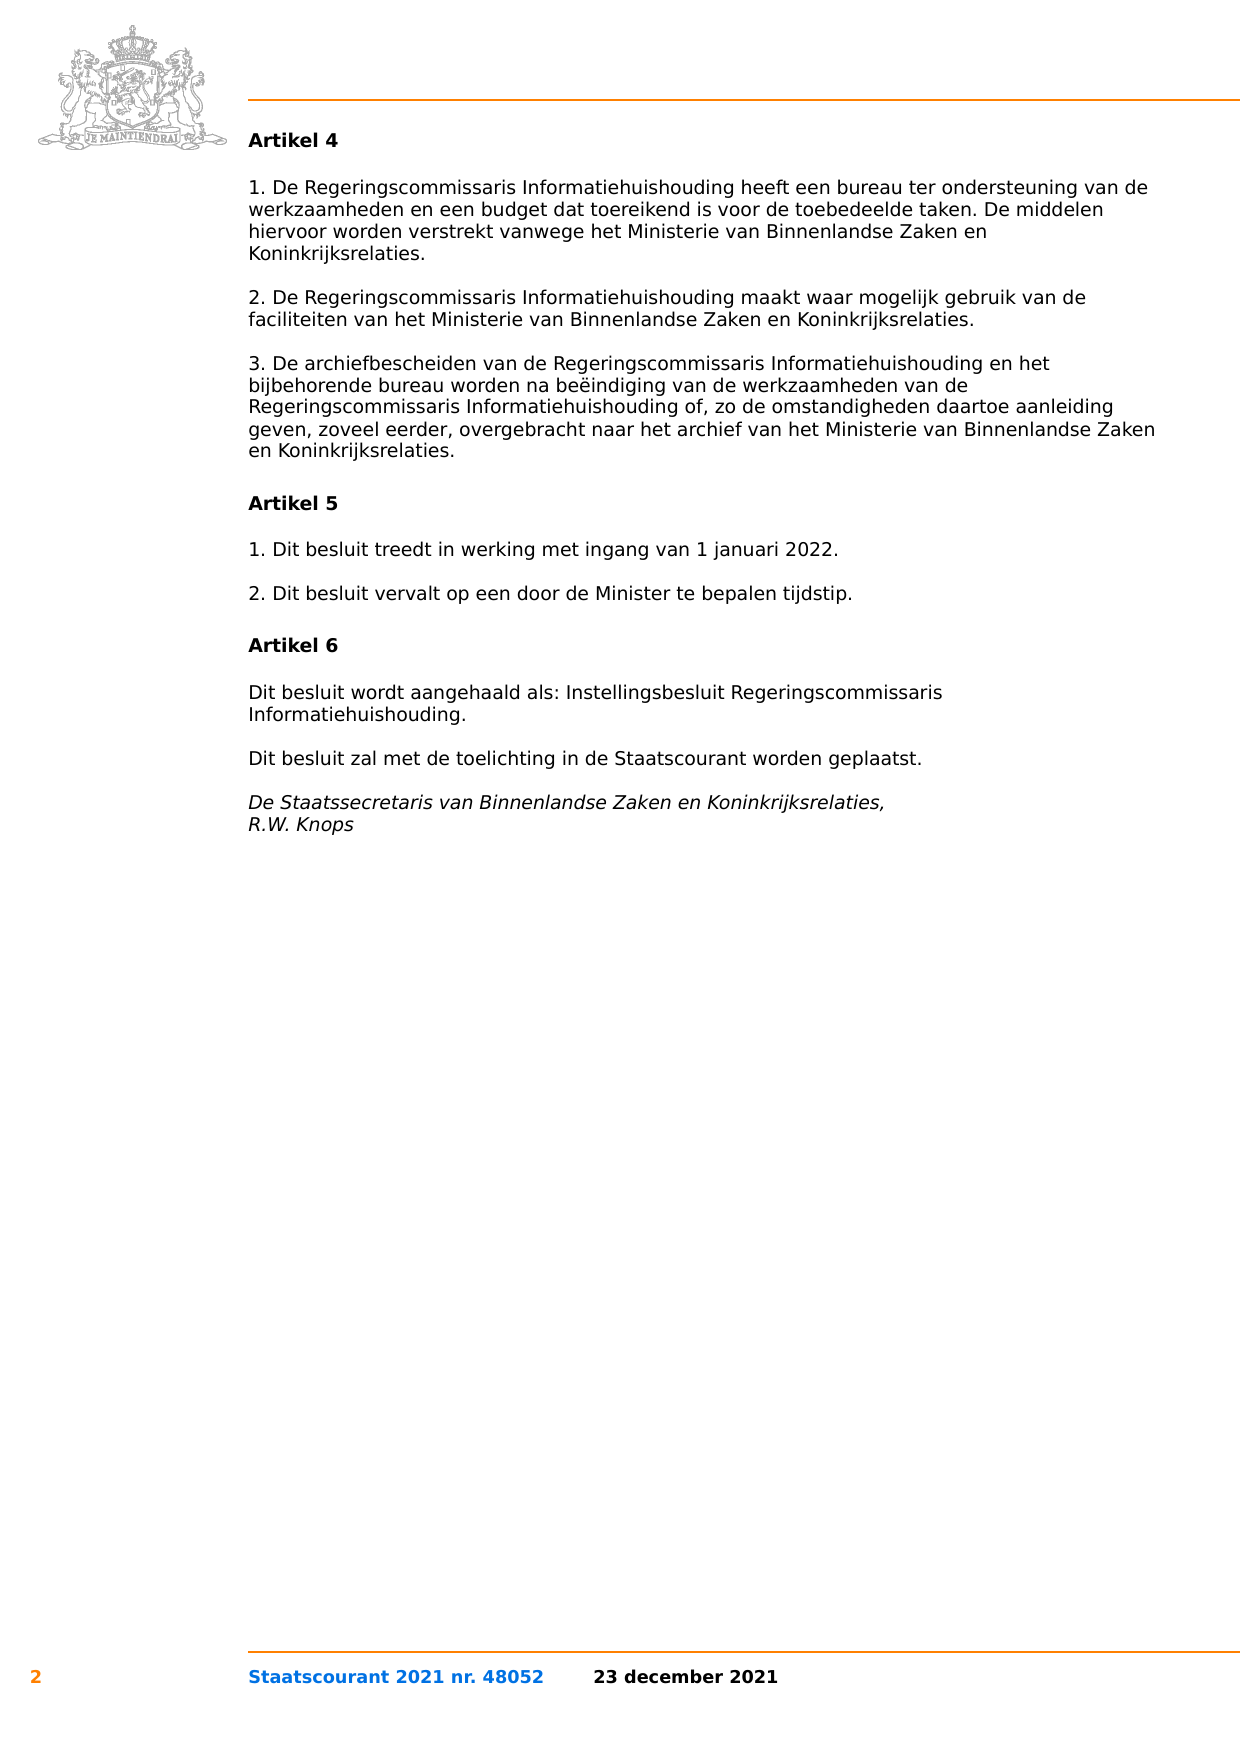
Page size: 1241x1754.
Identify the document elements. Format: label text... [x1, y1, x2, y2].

subtitle Artikel 4 [248, 130, 1163, 152]
text Dit besluit zal met de toelichting in de Staatscourant worden geplaatst. [248, 748, 1163, 770]
text De Staatssecretaris van Binnenlandse Zaken en Koninkrijksrelaties, R.W. Knops [248, 792, 1163, 836]
text 1. De Regeringscommissaris Informatiehuishouding heeft een bureau ter ondersteuning van de werkzaamheden en een budget dat toereikend is voor de toebedeelde taken. De middelen hiervoor worden verstrekt vanwege het Ministerie van Binnenlandse Zaken en Koninkrijksrelaties. [248, 177, 1163, 265]
text 1. Dit besluit treedt in werking met ingang van 1 januari 2022. [248, 539, 1163, 561]
subtitle Artikel 6 [248, 635, 1163, 657]
text Dit besluit wordt aangehaald als: Instellingsbesluit Regeringscommissaris Informatiehuishouding. [248, 682, 1163, 726]
text 3. De archiefbescheiden van de Regeringscommissaris Informatiehuishouding en het bijbehorende bureau worden na beëindiging van de werkzaamheden van de Regeringscommissaris Informatiehuishouding of, zo de omstandigheden daartoe aanleiding geven, zoveel eerder, overgebracht naar het archief van het Ministerie van Binnenlandse Zaken en Koninkrijksrelaties. [248, 352, 1163, 462]
picture [38, 25, 227, 150]
text 2. De Regeringscommissaris Informatiehuishouding maakt waar mogelijk gebruik van de faciliteiten van het Ministerie van Binnenlandse Zaken en Koninkrijksrelaties. [248, 287, 1163, 331]
subtitle Artikel 5 [248, 492, 1163, 514]
text 2. Dit besluit vervalt op een door de Minister te bepalen tijdstip. [248, 583, 1163, 605]
